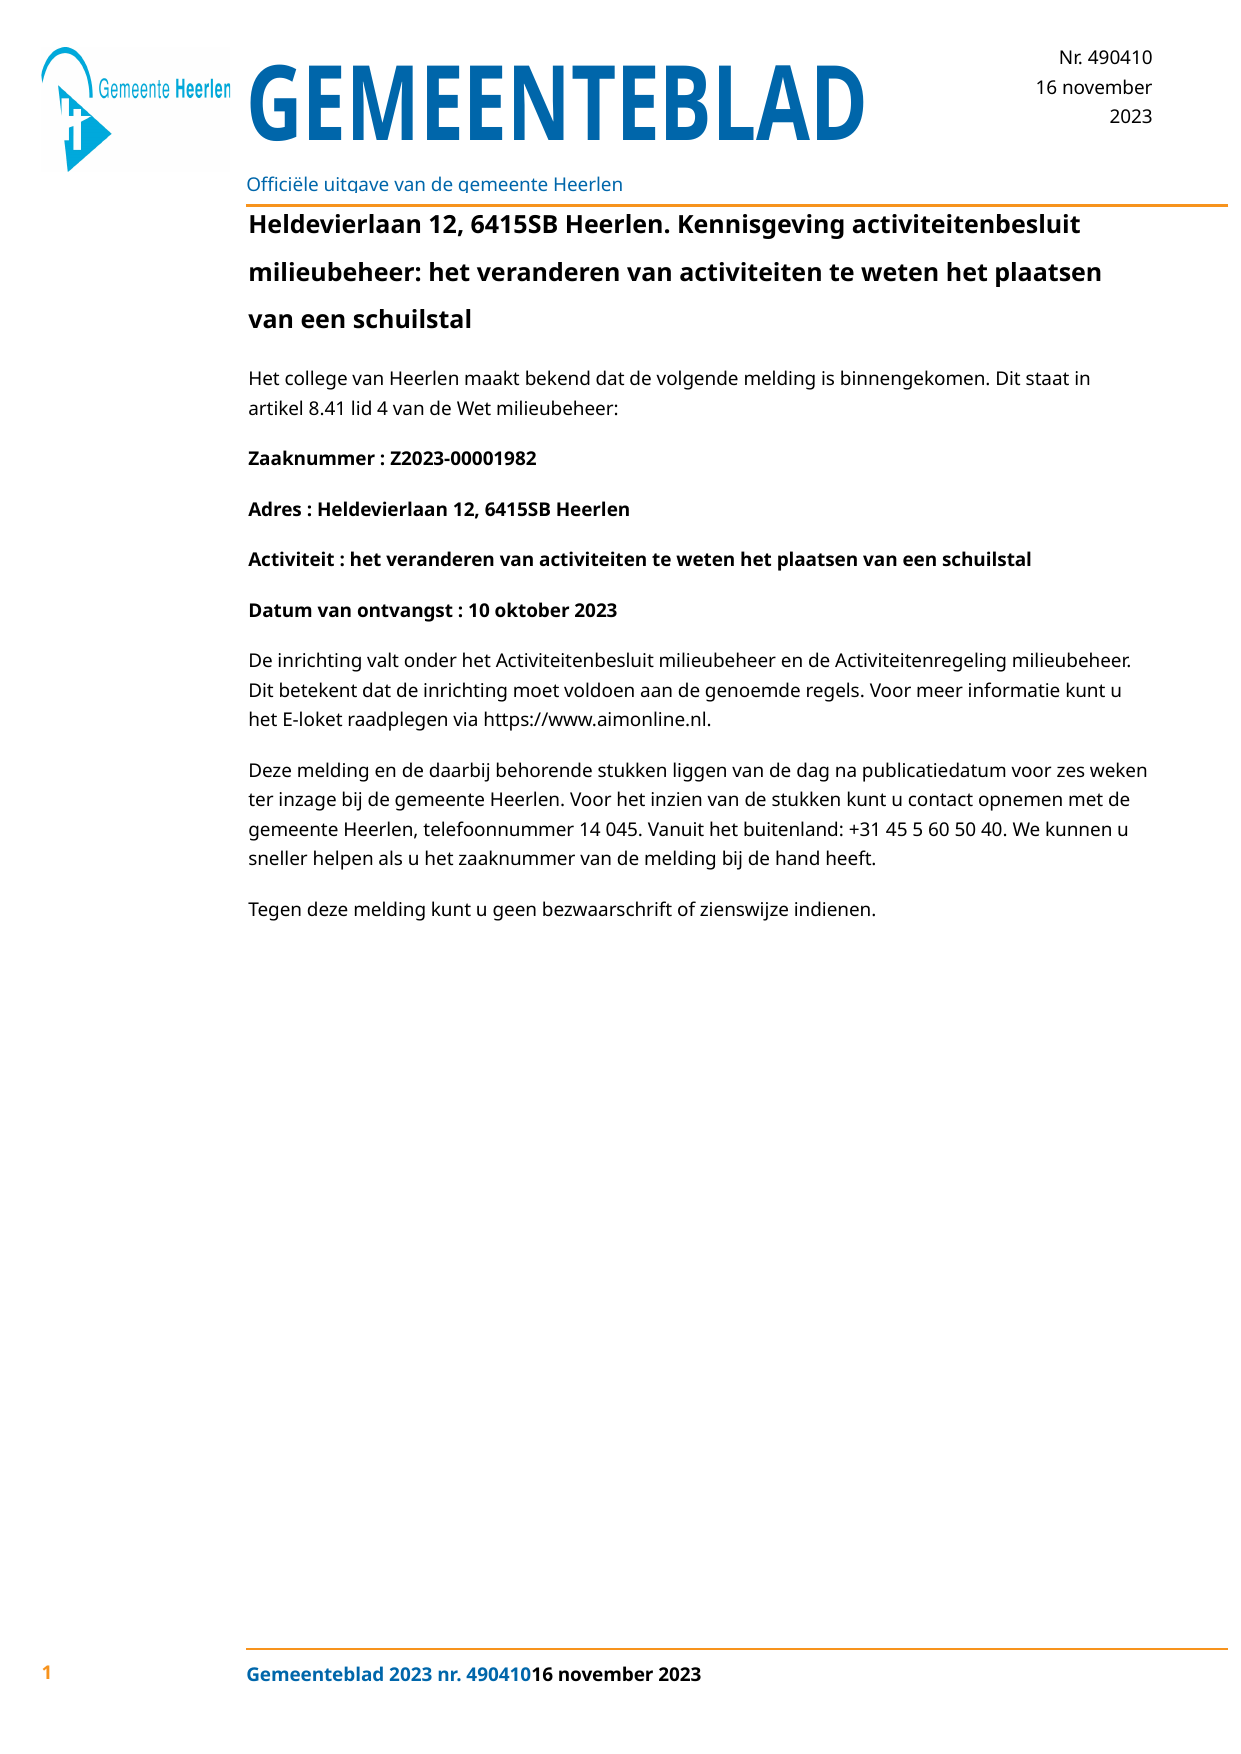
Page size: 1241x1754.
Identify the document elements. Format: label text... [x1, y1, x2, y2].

text Het college van Heerlen maakt bekend dat de volgende melding is binnengekomen. Dit staat in artikel 8.41 lid 4 van de Wet milieubeheer: [248, 366, 1152, 421]
text Activiteit : het veranderen van activiteiten te weten het plaatsen van een schuilstal [248, 546, 1152, 572]
picture [41, 47, 231, 172]
picture [41, 47, 59, 70]
text Zaaknummer : Z2023-00001982 [248, 446, 1152, 471]
text Datum van ontvangst : 10 oktober 2023 [248, 597, 1152, 622]
text Tegen deze melding kunt u geen bezwaarschrift of zienswijze indienen. [248, 896, 1152, 922]
text Heldevierlaan 12, 6415SB Heerlen. Kennisgeving activiteitenbesluit milieubeheer: het veranderen van activiteiten te weten het plaatsen van een schuilstal [248, 207, 1152, 336]
text Deze melding en de daarbij behorende stukken liggen van de dag na publicatiedatum voor zes weken ter inzage bij de gemeente Heerlen. Voor het inzien van de stukken kunt u contact opnemen met de gemeente Heerlen, telefoonnummer 14 045. Vanuit het buitenland: +31 45 5 60 50 40. We kunnen u sneller helpen als u het zaaknummer van de melding bij de hand heeft. [248, 757, 1152, 871]
text De inrichting valt onder het Activiteitenbesluit milieubeheer en de Activiteitenregeling milieubeheer. Dit betekent dat de inrichting moet voldoen aan de genoemde regels. Voor meer informatie kunt u het E-loket raadplegen via https://www.aimonline.nl. [248, 647, 1152, 732]
text Adres : Heldevierlaan 12, 6415SB Heerlen [248, 496, 1152, 522]
